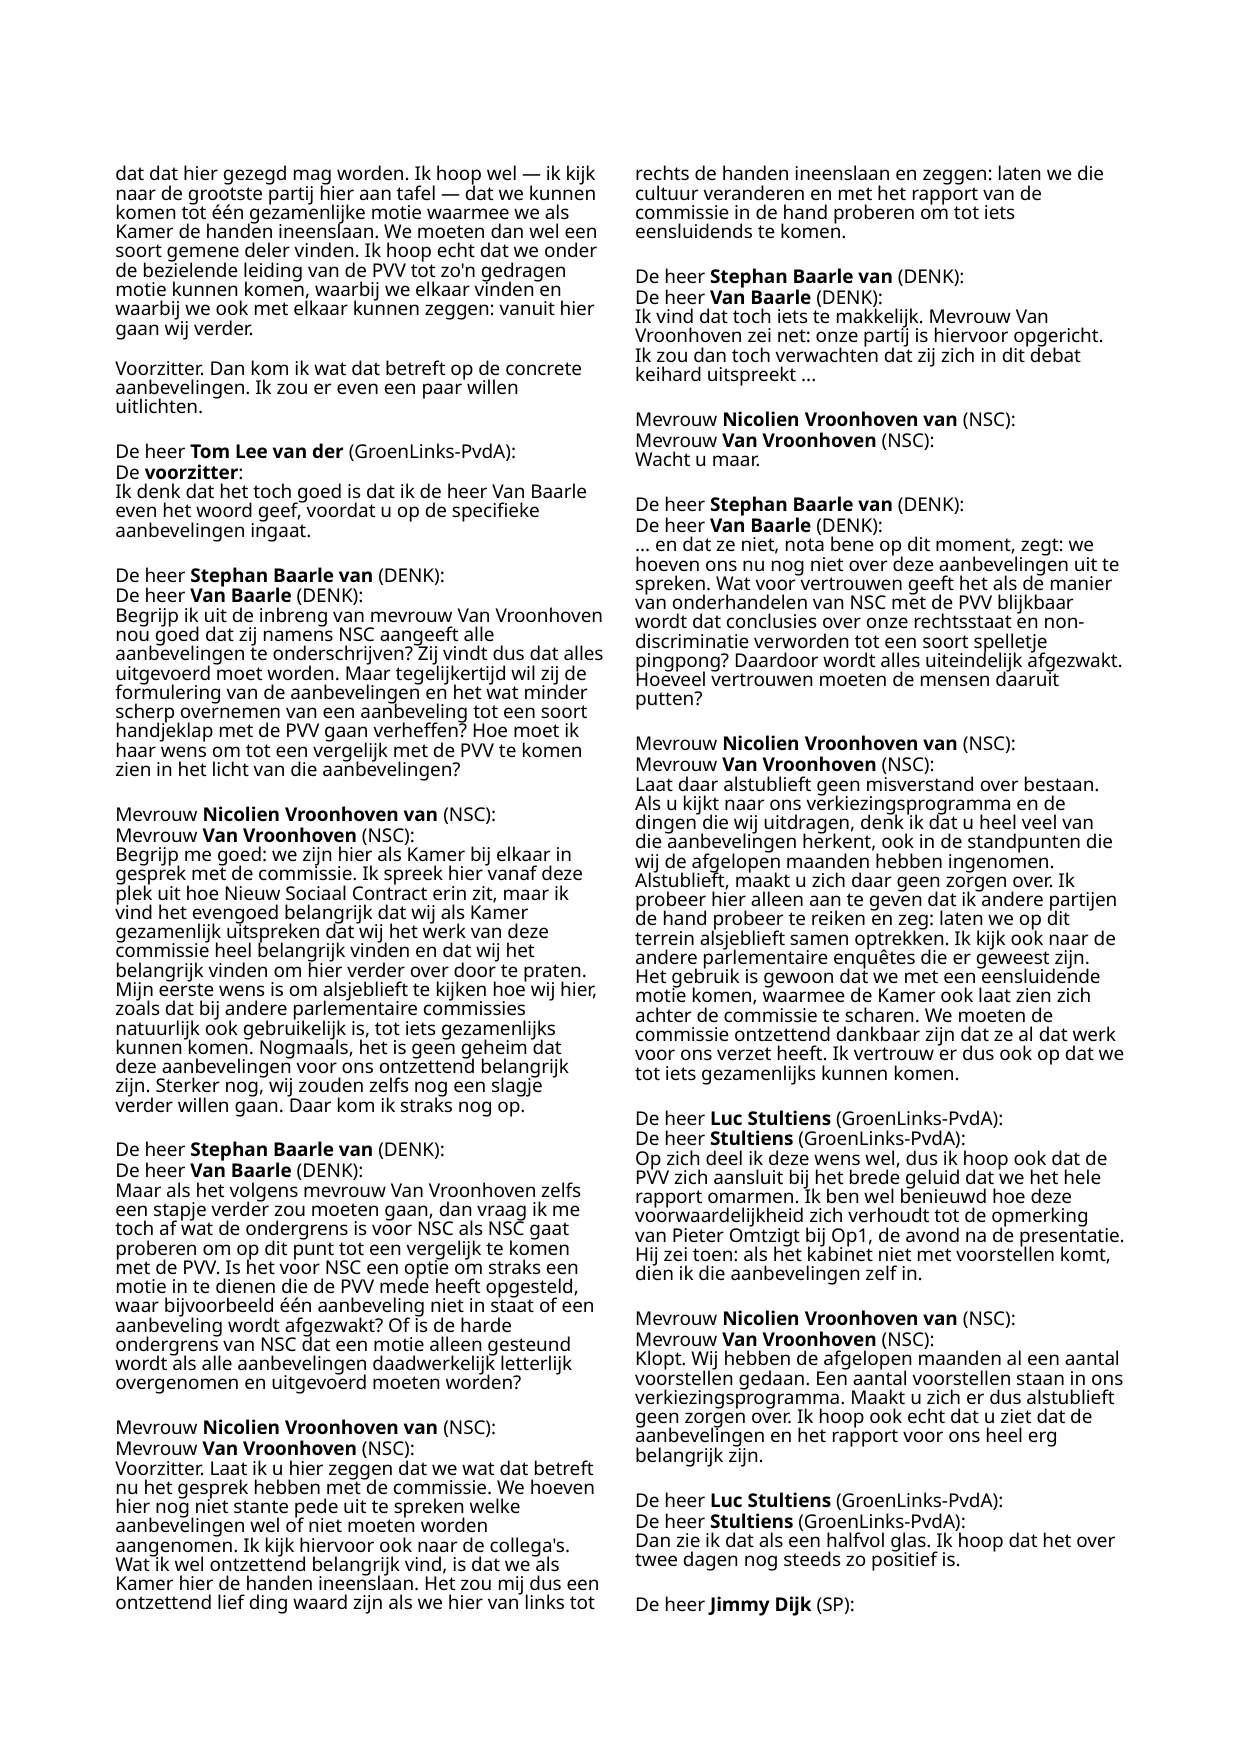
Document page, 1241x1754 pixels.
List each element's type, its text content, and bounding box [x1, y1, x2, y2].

text Mevrouw Nicolien Vroonhoven van (NSC): [635, 731, 1125, 756]
text Mevrouw Nicolien Vroonhoven van (NSC): [635, 406, 1125, 432]
text Mevrouw Nicolien Vroonhoven van (NSC): [635, 1305, 1125, 1331]
text De heer Stephan Baarle van (DENK): [115, 1137, 605, 1162]
text Begrijp me goed: we zijn hier als Kamer bij elkaar in gesprek met de commissie. Ik spreek hier vanaf deze plek uit hoe Nieuw Sociaal Contract erin zit, maar ik vind het evengoed belangrijk dat wij als Kamer gezamenlijk uitspreken dat wij het werk van deze commissie heel belangrijk vinden en dat wij het belangrijk vinden om hier verder over door te praten. Mijn eerste wens is om alsjeblieft te kijken hoe wij hier, zoals dat bij andere parlementaire commissies natuurlijk ook gebruikelijk is, tot iets gezamenlijks kunnen komen. Nogmaals, het is geen geheim dat deze aanbevelingen voor ons ontzettend belangrijk zijn. Sterker nog, wij zouden zelfs nog een slagje verder willen gaan. Daar kom ik straks nog op. [115, 846, 605, 1116]
text Ik denk dat het toch goed is dat ik de heer Van Baarle even het woord geef, voordat u op de specifieke aanbevelingen ingaat. [115, 483, 605, 541]
text De voorzitter: [115, 464, 605, 483]
text Klopt. Wij hebben de afgelopen maanden al een aantal voorstellen gedaan. Een aantal voorstellen staan in ons verkiezingsprogramma. Maakt u zich er dus alstublieft geen zorgen over. Ik hoop ook echt dat u ziet dat de aanbevelingen en het rapport voor ons heel erg belangrijk zijn. [635, 1350, 1125, 1466]
text De heer Luc Stultiens (GroenLinks-PvdA): [635, 1105, 1125, 1130]
text Begrijp ik uit de inbreng van mevrouw Van Vroonhoven nou goed dat zij namens NSC aangeeft alle aanbevelingen te onderschrijven? Zij vindt dus dat alles uitgevoerd moet worden. Maar tegelijkertijd wil zij de formulering van de aanbevelingen en het wat minder scherp overnemen van een aanbeveling tot een soort handjeklap met de PVV gaan verheffen? Hoe moet ik haar wens om tot een vergelijk met de PVV te komen zien in het licht van die aanbevelingen? [115, 607, 605, 780]
text Voorzitter. Laat ik u hier zeggen dat we wat dat betreft nu het gesprek hebben met de commissie. We hoeven hier nog niet stante pede uit te spreken welke aanbevelingen wel of niet moeten worden aangenomen. Ik kijk hiervoor ook naar de collega's. Wat ik wel ontzettend belangrijk vind, is dat we als Kamer hier de handen ineenslaan. Het zou mij dus een ontzettend lief ding waard zijn als we hier van links tot [115, 1459, 605, 1614]
text rechts de handen ineenslaan en zeggen: laten we die cultuur veranderen en met het rapport van de commissie in de hand proberen om tot iets eensluidends te komen. [635, 165, 1125, 242]
text Mevrouw Van Vroonhoven (NSC): [635, 756, 1125, 776]
text Laat daar alstublieft geen misverstand over bestaan. Als u kijkt naar ons verkiezingsprogramma en de dingen die wij uitdragen, denk ik dat u heel veel van die aanbevelingen herkent, ook in de standpunten die wij de afgelopen maanden hebben ingenomen. Alstublieft, maakt u zich daar geen zorgen over. Ik probeer hier alleen aan te geven dat ik andere partijen de hand probeer te reiken en zeg: laten we op dit terrein alsjeblieft samen optrekken. Ik kijk ook naar de andere parlementaire enquêtes die er geweest zijn. Het gebruik is gewoon dat we met een eensluidende motie komen, waarmee de Kamer ook laat zien zich achter de commissie te scharen. We moeten de commissie ontzettend dankbaar zijn dat ze al dat werk voor ons verzet heeft. Ik vertrouw er dus ook op dat we tot iets gezamenlijks kunnen komen. [635, 776, 1125, 1084]
text Dan zie ik dat als een halfvol glas. Ik hoop dat het over twee dagen nog steeds zo positief is. [635, 1532, 1125, 1570]
text De heer Stephan Baarle van (DENK): [115, 562, 605, 587]
text De heer Stultiens (GroenLinks-PvdA): [635, 1130, 1125, 1150]
text De heer Stephan Baarle van (DENK): [635, 491, 1125, 517]
text De heer Tom Lee van der (GroenLinks-PvdA): [115, 438, 605, 464]
text Op zich deel ik deze wens wel, dus ik hoop ook dat de PVV zich aansluit bij het brede geluid dat we het hele rapport omarmen. Ik ben wel benieuwd hoe deze voorwaardelijkheid zich verhoudt tot de opmerking van Pieter Omtzigt bij Op1, de avond na de presentatie. Hij zei toen: als het kabinet niet met voorstellen komt, dien ik die aanbevelingen zelf in. [635, 1150, 1125, 1284]
text Wacht u maar. [635, 451, 1125, 470]
text De heer Van Baarle (DENK): [115, 1162, 605, 1182]
text dat dat hier gezegd mag worden. Ik hoop wel — ik kijk naar de grootste partij hier aan tafel — dat we kunnen komen tot één gezamenlijke motie waarmee we als Kamer de handen ineenslaan. We moeten dan wel een soort gemene deler vinden. Ik hoop echt dat we onder de bezielende leiding van de PVV tot zo'n gedragen motie kunnen komen, waarbij we elkaar vinden en waarbij we ook met elkaar kunnen zeggen: vanuit hier gaan wij verder. [115, 165, 605, 339]
text Mevrouw Van Vroonhoven (NSC): [115, 1440, 605, 1459]
text Mevrouw Nicolien Vroonhoven van (NSC): [115, 1414, 605, 1440]
text Mevrouw Van Vroonhoven (NSC): [635, 1331, 1125, 1350]
text ... en dat ze niet, nota bene op dit moment, zegt: we hoeven ons nu nog niet over deze aanbevelingen uit te spreken. Wat voor vertrouwen geeft het als de manier van onderhandelen van NSC met de PVV blijkbaar wordt dat conclusies over onze rechtsstaat en non-discriminatie verworden tot een soort spelletje pingpong? Daardoor wordt alles uiteindelijk afgezwakt. Hoeveel vertrouwen moeten de mensen daaruit putten? [635, 536, 1125, 710]
text De heer Luc Stultiens (GroenLinks-PvdA): [635, 1487, 1125, 1513]
text De heer Van Baarle (DENK): [635, 289, 1125, 308]
text De heer Stephan Baarle van (DENK): [635, 263, 1125, 289]
text Mevrouw Van Vroonhoven (NSC): [635, 432, 1125, 451]
text Mevrouw Nicolien Vroonhoven van (NSC): [115, 801, 605, 827]
text Ik vind dat toch iets te makkelijk. Mevrouw Van Vroonhoven zei net: onze partij is hiervoor opgericht. Ik zou dan toch verwachten dat zij zich in dit debat keihard uitspreekt ... [635, 308, 1125, 385]
text De heer Jimmy Dijk (SP): [635, 1591, 1125, 1617]
text Maar als het volgens mevrouw Van Vroonhoven zelfs een stapje verder zou moeten gaan, dan vraag ik me toch af wat de ondergrens is voor NSC als NSC gaat proberen om op dit punt tot een vergelijk te komen met de PVV. Is het voor NSC een optie om straks een motie in te dienen die de PVV mede heeft opgesteld, waar bijvoorbeeld één aanbeveling niet in staat of een aanbeveling wordt afgezwakt? Of is de harde ondergrens van NSC dat een motie alleen gesteund wordt als alle aanbevelingen daadwerkelijk letterlijk overgenomen en uitgevoerd moeten worden? [115, 1182, 605, 1394]
text De heer Stultiens (GroenLinks-PvdA): [635, 1513, 1125, 1532]
text Mevrouw Van Vroonhoven (NSC): [115, 827, 605, 846]
text De heer Van Baarle (DENK): [635, 517, 1125, 536]
text Voorzitter. Dan kom ik wat dat betreft op de concrete aanbevelingen. Ik zou er even een paar willen uitlichten. [115, 359, 605, 417]
text De heer Van Baarle (DENK): [115, 587, 605, 607]
